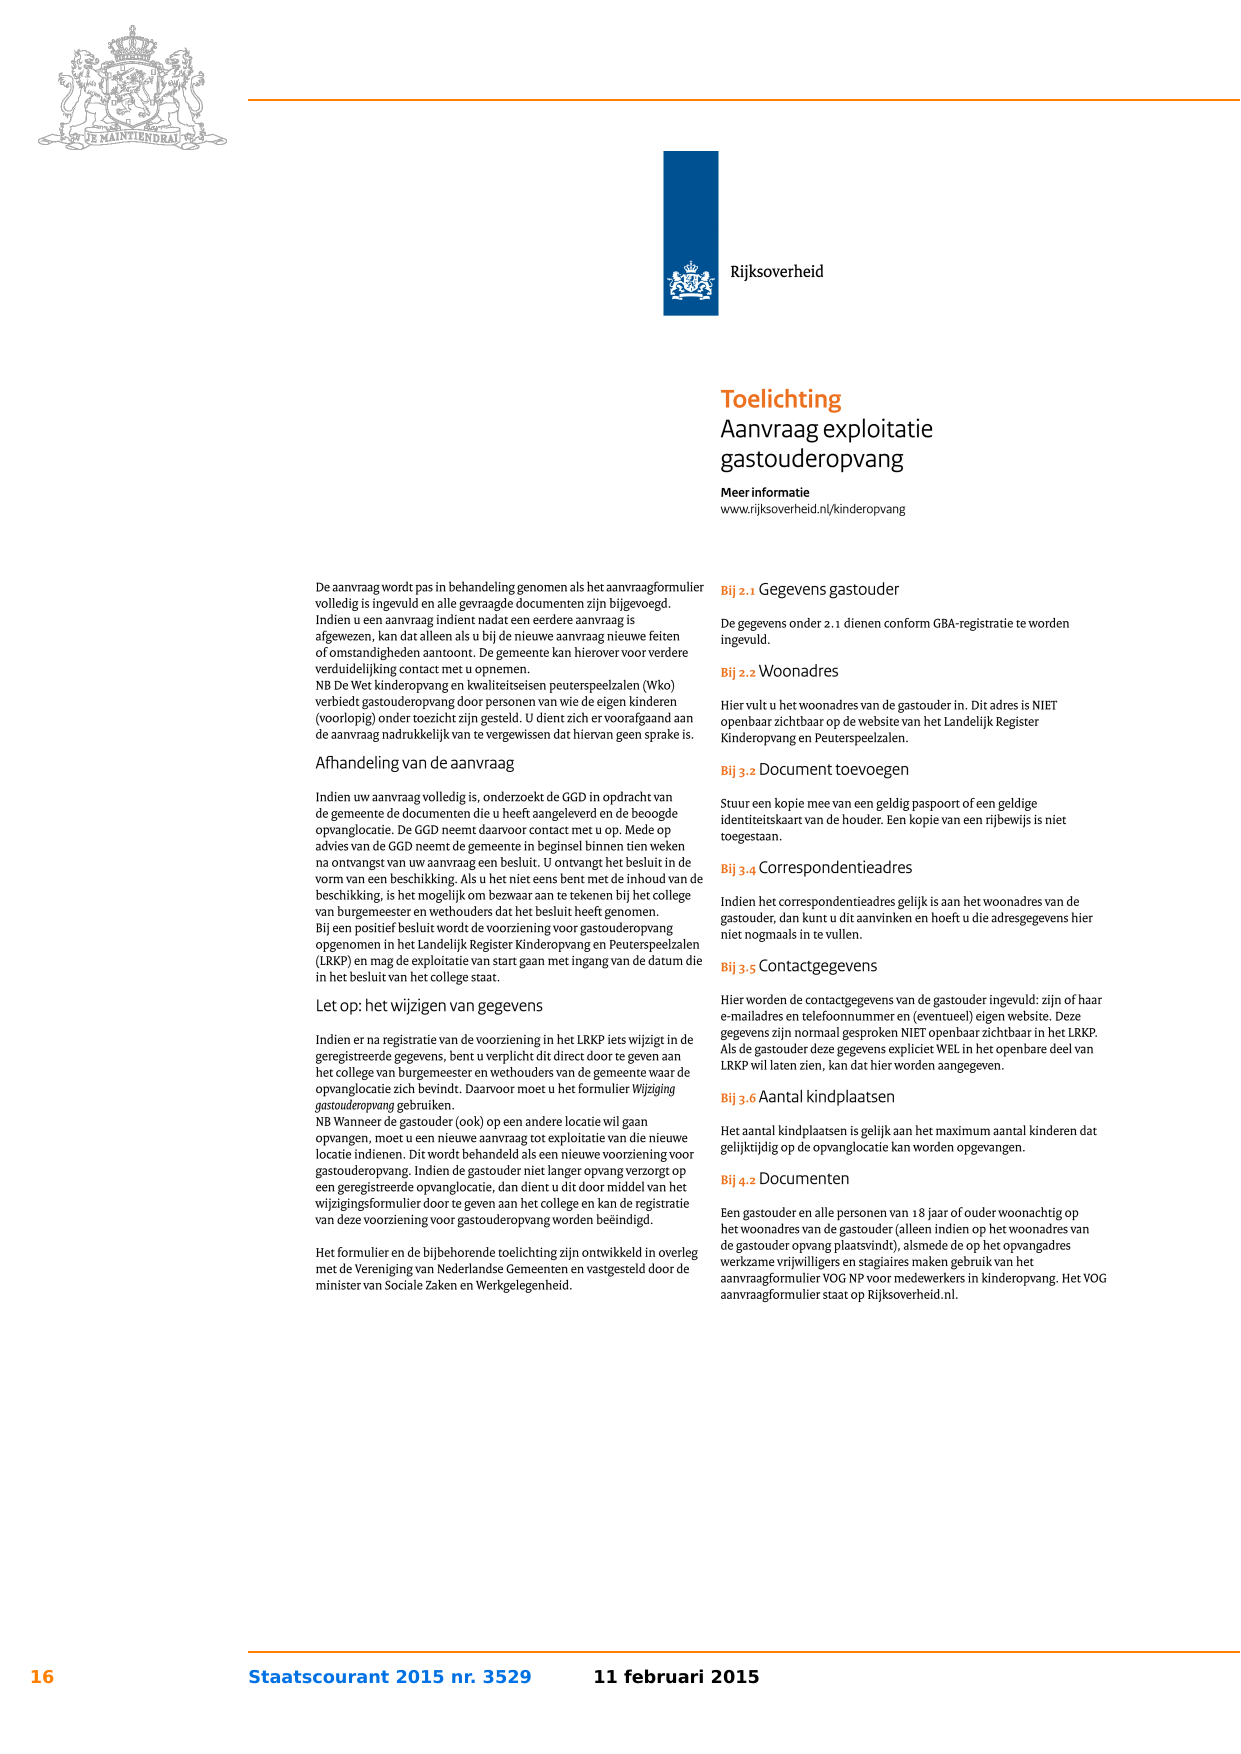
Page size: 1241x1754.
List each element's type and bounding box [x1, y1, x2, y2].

picture [248, 151, 1134, 1404]
picture [38, 25, 227, 150]
